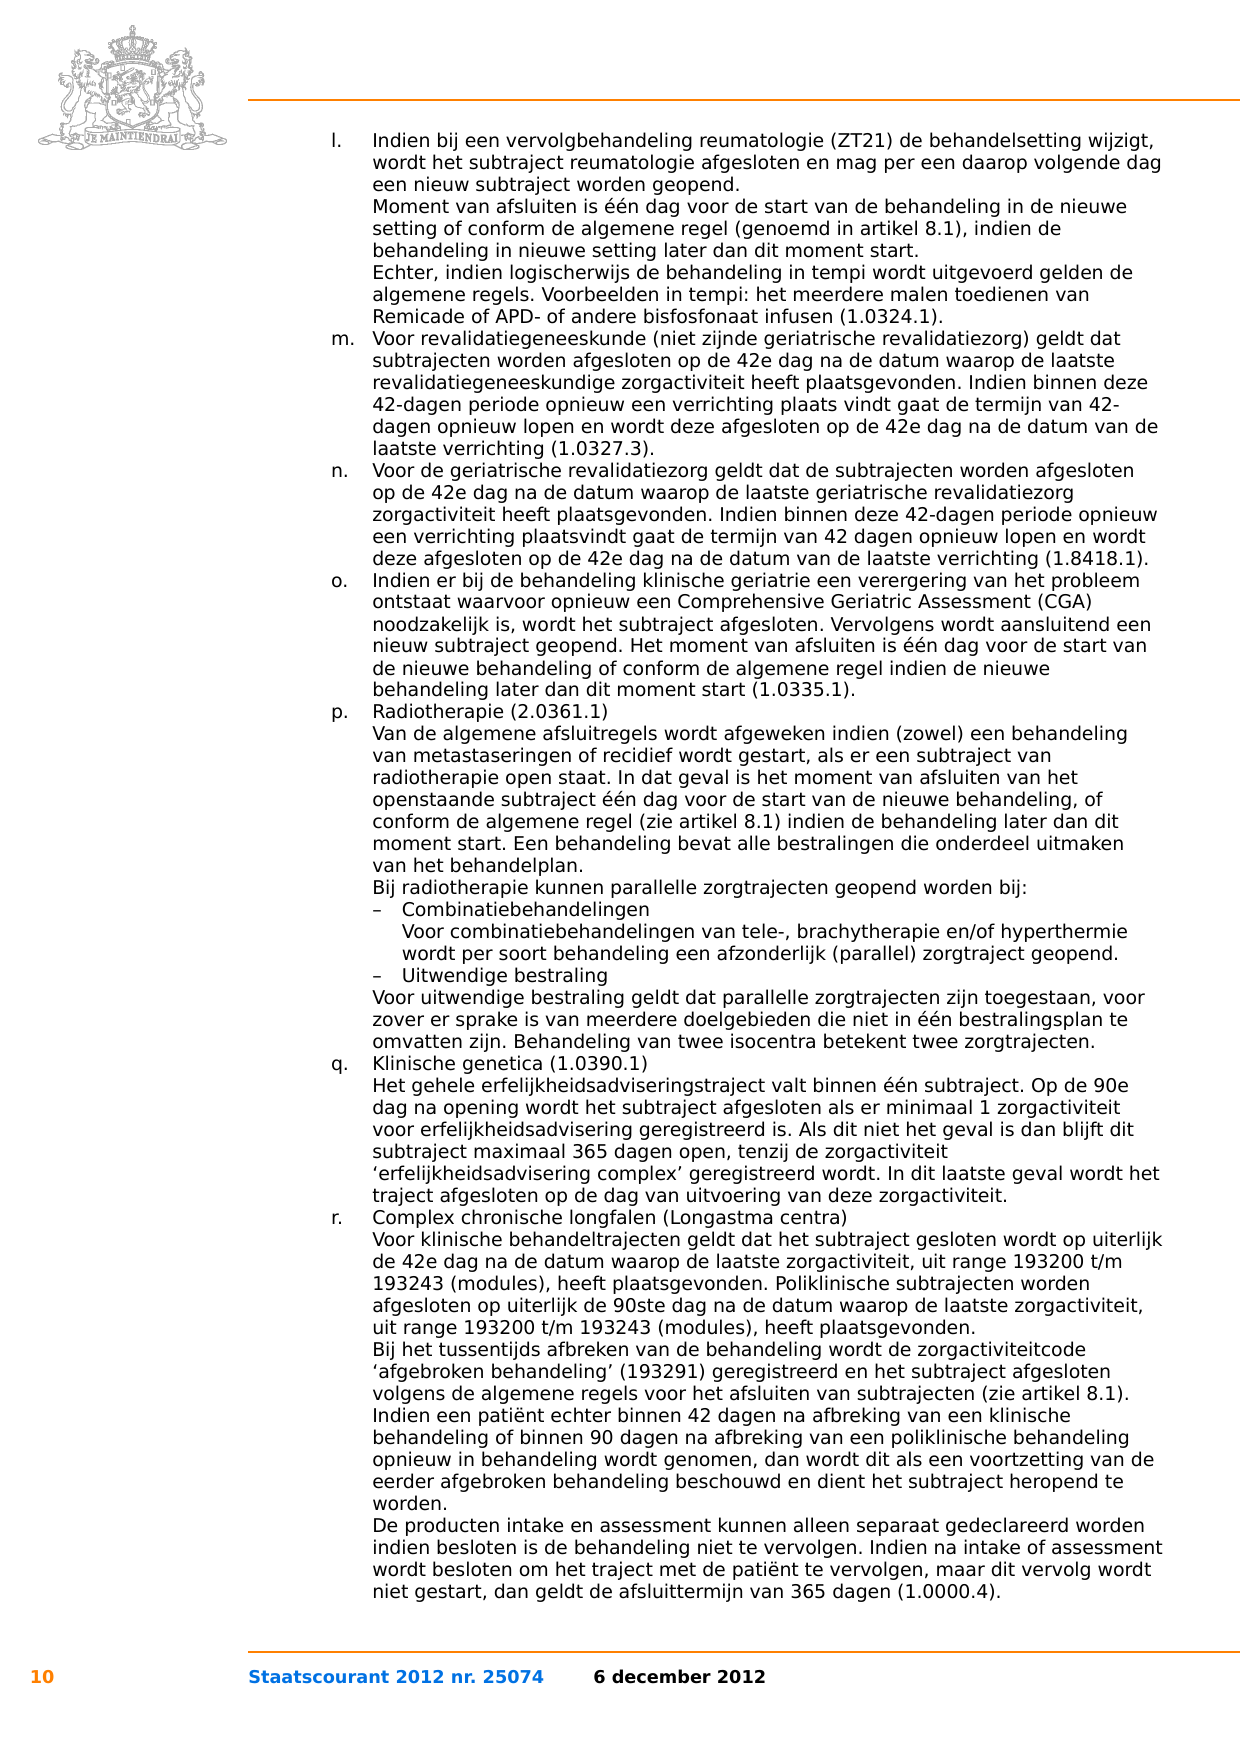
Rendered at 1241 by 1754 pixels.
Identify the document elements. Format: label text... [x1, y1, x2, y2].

text De producten intake en assessment kunnen alleen separaat gedeclareerd worden indien besloten is de behandeling niet te vervolgen. Indien na intake of assessment wordt besloten om het traject met de patiënt te vervolgen, maar dit vervolg wordt niet gestart, dan geldt de afsluittermijn van 365 dagen (1.0000.4). [372, 1514, 1163, 1602]
text Voor klinische behandeltrajecten geldt dat het subtraject gesloten wordt op uiterlijk de 42e dag na de datum waarop de laatste zorgactiviteit, uit range 193200 t/m 193243 (modules), heeft plaatsgevonden. Poliklinische subtrajecten worden afgesloten op uiterlijk de 90ste dag na de datum waarop de laatste zorgactiviteit, uit range 193200 t/m 193243 (modules), heeft plaatsgevonden. [372, 1229, 1163, 1339]
picture [38, 25, 227, 150]
text Bij het tussentijds afbreken van de behandeling wordt de zorgactiviteitcode ‘afgebroken behandeling’ (193291) geregistreerd en het subtraject afgesloten volgens de algemene regels voor het afsluiten van subtrajecten (zie artikel 8.1). Indien een patiënt echter binnen 42 dagen na afbreking van een klinische behandeling of binnen 90 dagen na afbreking van een poliklinische behandeling opnieuw in behandeling wordt genomen, dan wordt dit als een voortzetting van de eerder afgebroken behandeling beschouwd en dient het subtraject heropend te worden. [372, 1339, 1163, 1514]
text p. Radiotherapie (2.0361.1) [331, 701, 1163, 723]
text n. Voor de geriatrische revalidatiezorg geldt dat de subtrajecten worden afgesloten op de 42e dag na de datum waarop de laatste geriatrische revalidatiezorg zorgactiviteit heeft plaatsgevonden. Indien binnen deze 42-dagen periode opnieuw een verrichting plaatsvindt gaat de termijn van 42 dagen opnieuw lopen en wordt deze afgesloten op de 42e dag na de datum van de laatste verrichting (1.8418.1). [331, 459, 1163, 569]
text – Combinatiebehandelingen [372, 899, 1163, 921]
text Voor uitwendige bestraling geldt dat parallelle zorgtrajecten zijn toegestaan, voor zover er sprake is van meerdere doelgebieden die niet in één bestralingsplan te omvatten zijn. Behandeling van twee isocentra betekent twee zorgtrajecten. [372, 987, 1163, 1053]
text o. Indien er bij de behandeling klinische geriatrie een verergering van het probleem ontstaat waarvoor opnieuw een Comprehensive Geriatric Assessment (CGA) noodzakelijk is, wordt het subtraject afgesloten. Vervolgens wordt aansluitend een nieuw subtraject geopend. Het moment van afsluiten is één dag voor de start van de nieuwe behandeling of conform de algemene regel indien de nieuwe behandeling later dan dit moment start (1.0335.1). [331, 569, 1163, 701]
text Voor combinatiebehandelingen van tele-, brachytherapie en/of hyperthermie wordt per soort behandeling een afzonderlijk (parallel) zorgtraject geopend. [402, 921, 1163, 965]
text Het gehele erfelijkheidsadviseringstraject valt binnen één subtraject. Op de 90e dag na opening wordt het subtraject afgesloten als er minimaal 1 zorgactiviteit voor erfelijkheidsadvisering geregistreerd is. Als dit niet het geval is dan blijft dit subtraject maximaal 365 dagen open, tenzij de zorgactiviteit ‘erfelijkheidsadvisering complex’ geregistreerd wordt. In dit laatste geval wordt het traject afgesloten op de dag van uitvoering van deze zorgactiviteit. [372, 1075, 1163, 1207]
text m. Voor revalidatiegeneeskunde (niet zijnde geriatrische revalidatiezorg) geldt dat subtrajecten worden afgesloten op de 42e dag na de datum waarop de laatste revalidatiegeneeskundige zorgactiviteit heeft plaatsgevonden. Indien binnen deze 42-dagen periode opnieuw een verrichting plaats vindt gaat de termijn van 42-dagen opnieuw lopen en wordt deze afgesloten op de 42e dag na de datum van de laatste verrichting (1.0327.3). [331, 328, 1163, 459]
text Moment van afsluiten is één dag voor de start van de behandeling in de nieuwe setting of conform de algemene regel (genoemd in artikel 8.1), indien de behandeling in nieuwe setting later dan dit moment start. [372, 196, 1163, 262]
text Van de algemene afsluitregels wordt afgeweken indien (zowel) een behandeling van metastaseringen of recidief wordt gestart, als er een subtraject van radiotherapie open staat. In dat geval is het moment van afsluiten van het openstaande subtraject één dag voor de start van de nieuwe behandeling, of conform de algemene regel (zie artikel 8.1) indien de behandeling later dan dit moment start. Een behandeling bevat alle bestralingen die onderdeel uitmaken van het behandelplan. [372, 723, 1163, 877]
text q. Klinische genetica (1.0390.1) [331, 1053, 1163, 1075]
text r. Complex chronische longfalen (Longastma centra) [331, 1207, 1163, 1229]
text Echter, indien logischerwijs de behandeling in tempi wordt uitgevoerd gelden de algemene regels. Voorbeelden in tempi: het meerdere malen toedienen van Remicade of APD- of andere bisfosfonaat infusen (1.0324.1). [372, 262, 1163, 328]
text Bij radiotherapie kunnen parallelle zorgtrajecten geopend worden bij: [372, 877, 1163, 899]
text l. Indien bij een vervolgbehandeling reumatologie (ZT21) de behandelsetting wijzigt, wordt het subtraject reumatologie afgesloten en mag per een daarop volgende dag een nieuw subtraject worden geopend. [331, 130, 1163, 196]
text – Uitwendige bestraling [372, 965, 1163, 987]
